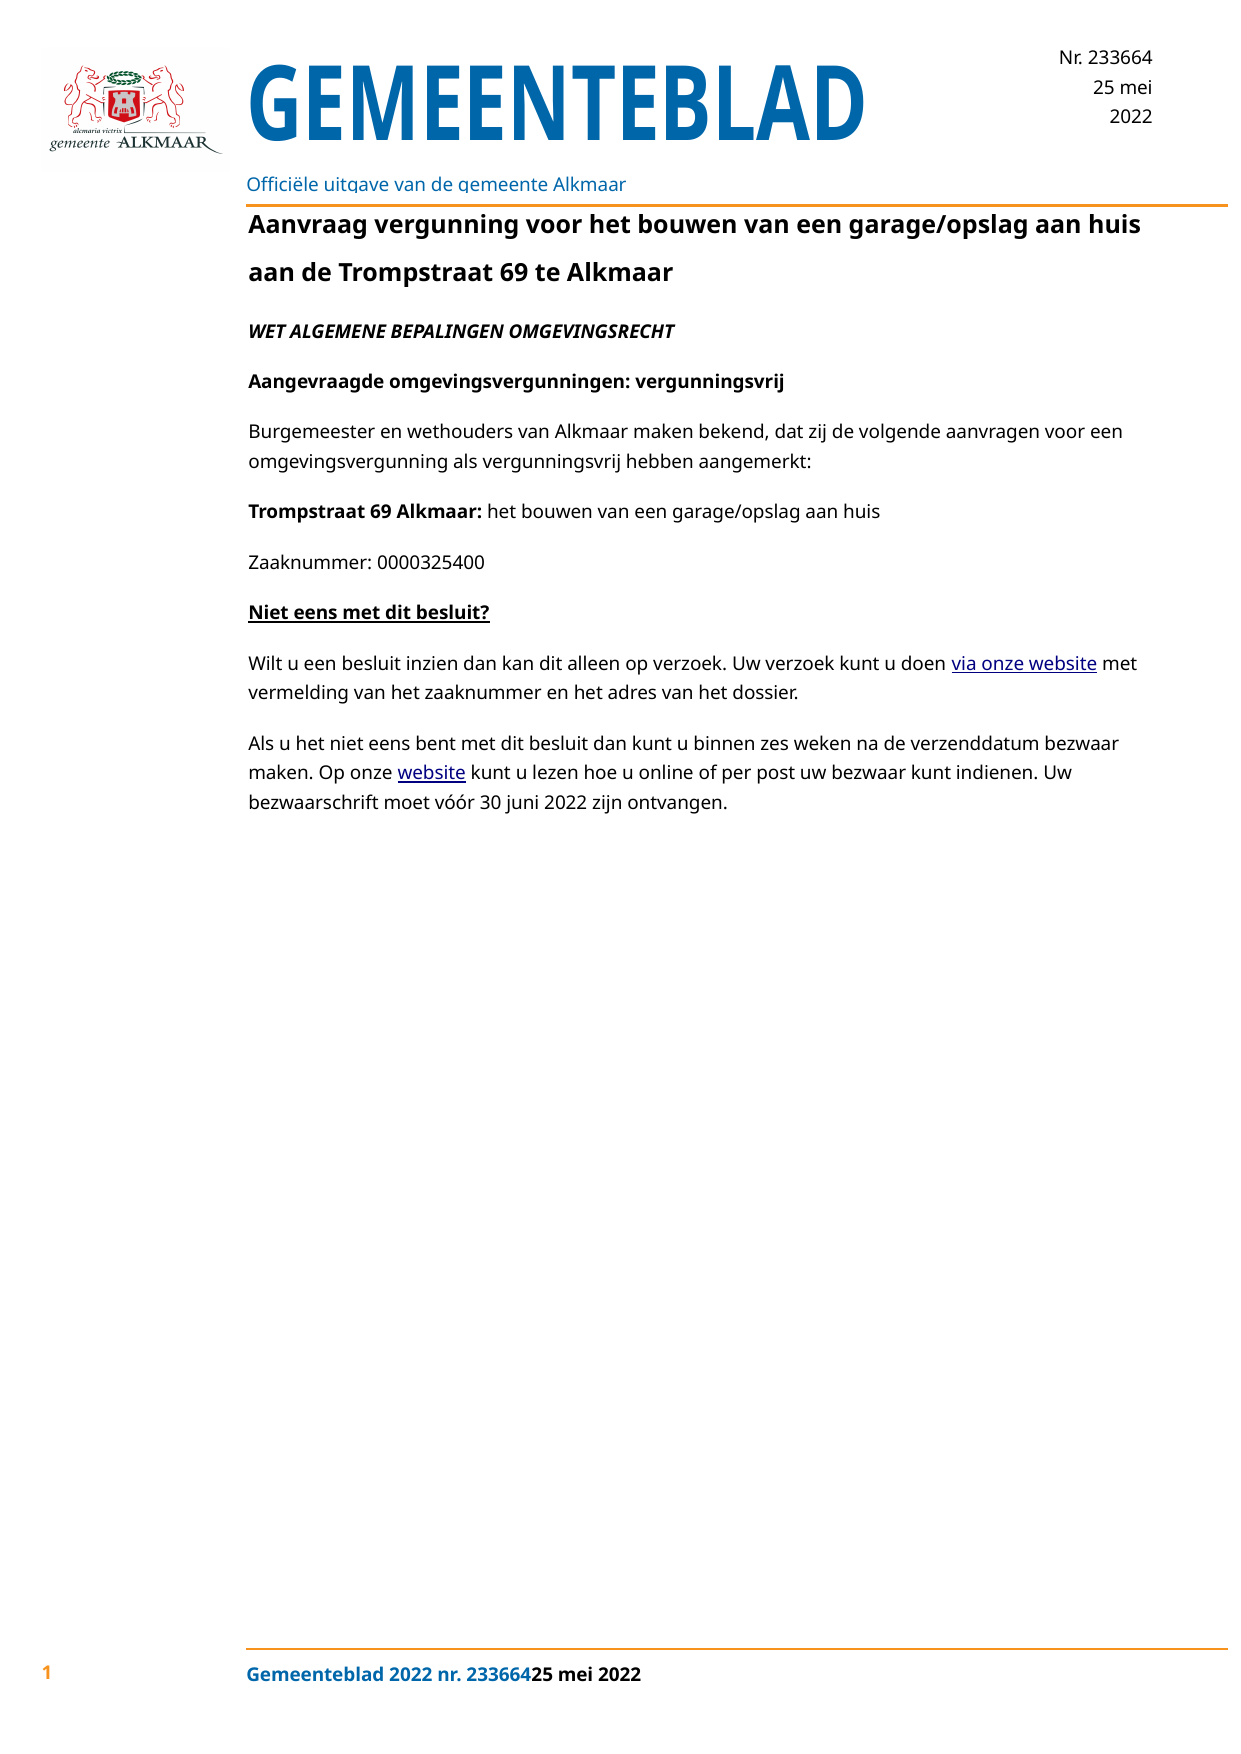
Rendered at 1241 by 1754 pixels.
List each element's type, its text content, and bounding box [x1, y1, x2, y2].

text Zaaknummer: 0000325400 [248, 549, 1152, 575]
text Niet eens met dit besluit? [248, 599, 1152, 625]
text Aangevraagde omgevingsvergunningen: vergunningsvrij [248, 368, 1152, 394]
text Aanvraag vergunning voor het bouwen van een garage/opslag aan huis aan de Trompstraat 69 te Alkmaar [248, 207, 1152, 288]
text Burgemeester en wethouders van Alkmaar maken bekend, dat zij de volgende aanvragen voor een omgevingsvergunning als vergunningsvrij hebben aangemerkt: [248, 419, 1152, 474]
text Als u het niet eens bent met dit besluit dan kunt u binnen zes weken na de verzenddatum bezwaar maken. Op onze website kunt u lezen hoe u online of per post uw bezwaar kunt indienen. Uw bezwaarschrift moet vóór 30 juni 2022 zijn ontvangen. [248, 730, 1152, 815]
text Trompstraat 69 Alkmaar: het bouwen van een garage/opslag aan huis [248, 499, 1152, 524]
picture [41, 47, 231, 172]
text Wilt u een besluit inzien dan kan dit alleen op verzoek. Uw verzoek kunt u doen via onze website met vermelding van het zaaknummer en het adres van het dossier. [248, 650, 1152, 705]
text WET ALGEMENE BEPALINGEN OMGEVINGSRECHT [248, 318, 1152, 344]
